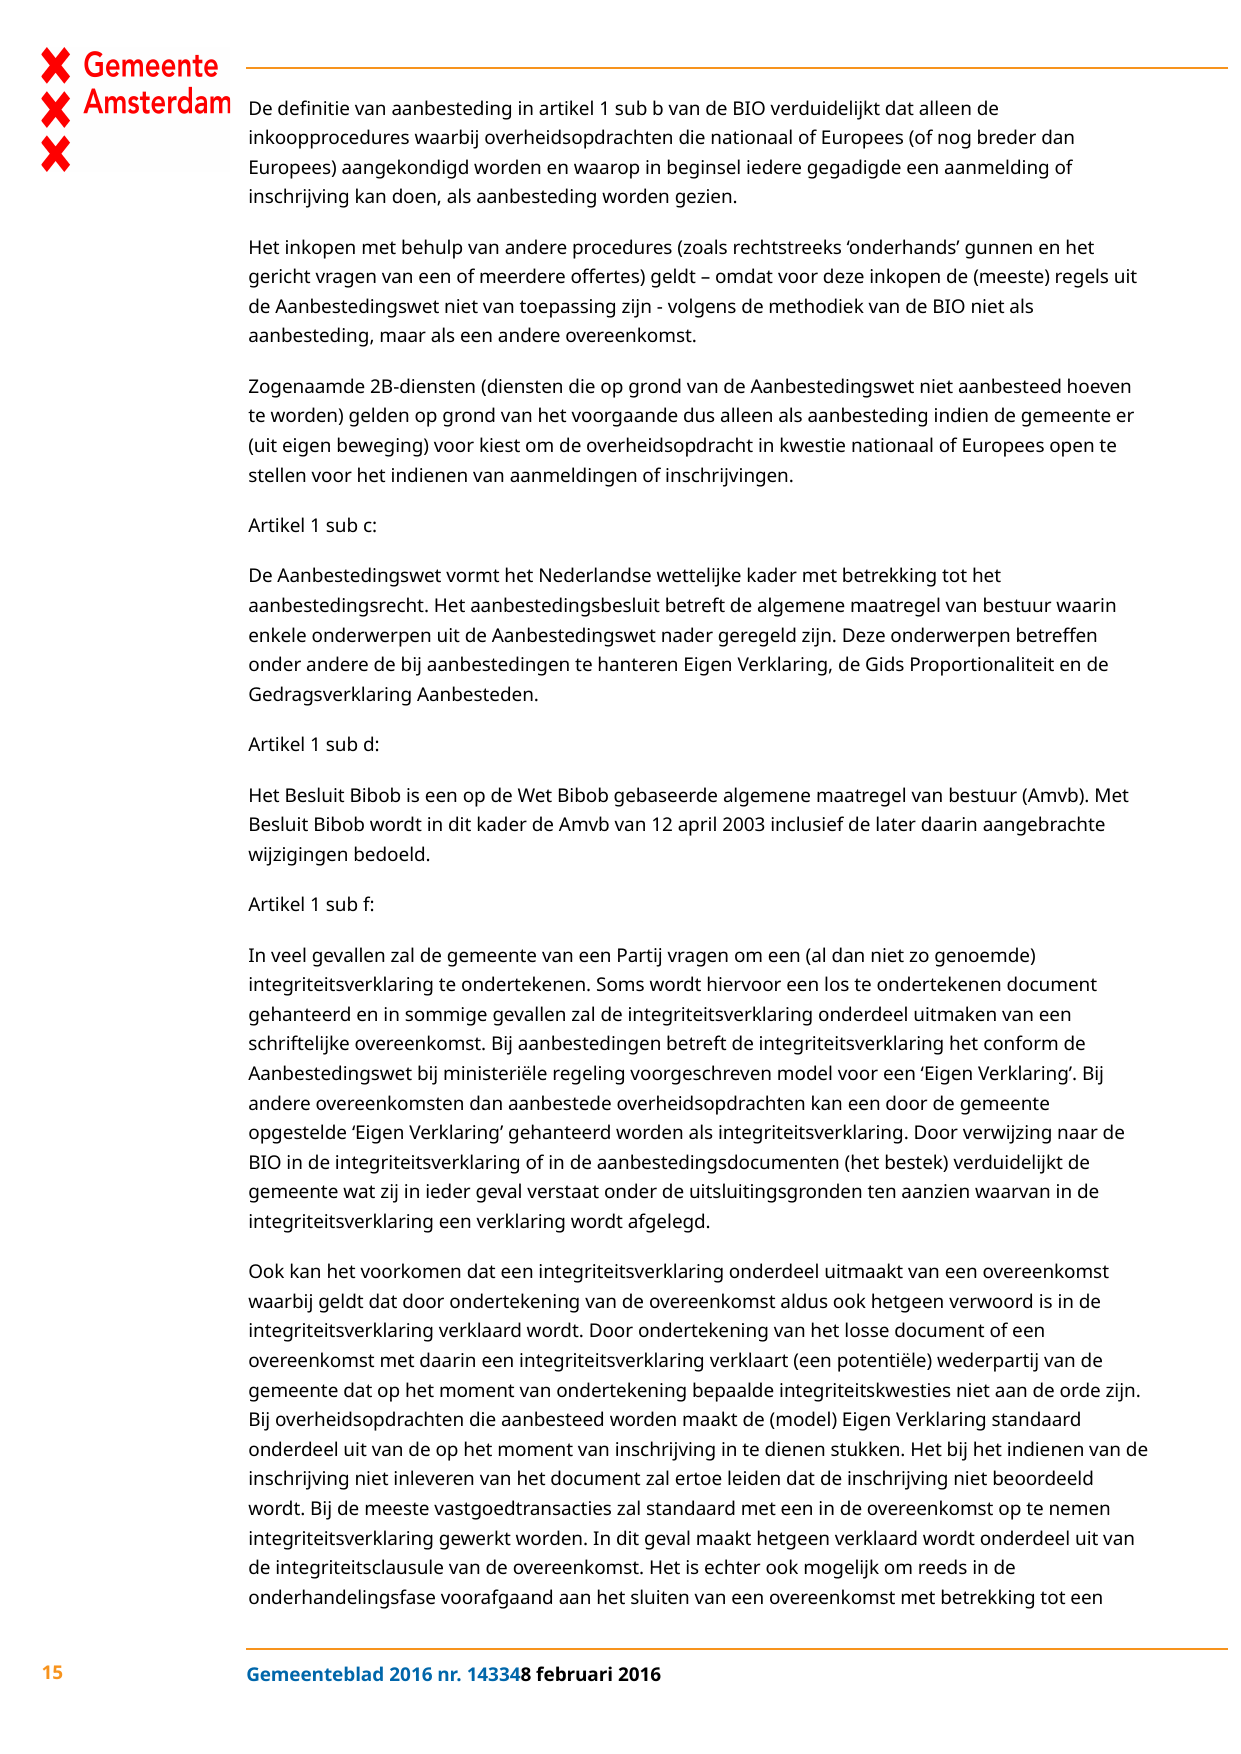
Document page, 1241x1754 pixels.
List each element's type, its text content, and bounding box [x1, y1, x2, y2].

text Ook kan het voorkomen dat een integriteitsverklaring onderdeel uitmaakt van een overeenkomst waarbij geldt dat door ondertekening van de overeenkomst aldus ook hetgeen verwoord is in de integriteitsverklaring verklaard wordt. Door ondertekening van het losse document of een overeenkomst met daarin een integriteitsverklaring verklaart (een potentiële) wederpartij van de gemeente dat op het moment van ondertekening bepaalde integriteitskwesties niet aan de orde zijn. Bij overheidsopdrachten die aanbesteed worden maakt de (model) Eigen Verklaring standaard onderdeel uit van de op het moment van inschrijving in te dienen stukken. Het bij het indienen van de inschrijving niet inleveren van het document zal ertoe leiden dat de inschrijving niet beoordeeld wordt. Bij de meeste vastgoedtransacties zal standaard met een in de overeenkomst op te nemen integriteitsverklaring gewerkt worden. In dit geval maakt hetgeen verklaard wordt onderdeel uit van de integriteitsclausule van de overeenkomst. Het is echter ook mogelijk om reeds in de onderhandelingsfase voorafgaand aan het sluiten van een overeenkomst met betrekking tot een [248, 1258, 1152, 1610]
picture [41, 47, 231, 172]
text De Aanbestedingswet vormt het Nederlandse wettelijke kader met betrekking tot het aanbestedingsrecht. Het aanbestedingsbesluit betreft de algemene maatregel van bestuur waarin enkele onderwerpen uit de Aanbestedingswet nader geregeld zijn. Deze onderwerpen betreffen onder andere de bij aanbestedingen te hanteren Eigen Verklaring, de Gids Proportionaliteit en de Gedragsverklaring Aanbesteden. [248, 563, 1152, 707]
text In veel gevallen zal de gemeente van een Partij vragen om een (al dan niet zo genoemde) integriteitsverklaring te ondertekenen. Soms wordt hiervoor een los te ondertekenen document gehanteerd en in sommige gevallen zal de integriteitsverklaring onderdeel uitmaken van een schriftelijke overeenkomst. Bij aanbestedingen betreft de integriteitsverklaring het conform de Aanbestedingswet bij ministeriële regeling voorgeschreven model voor een ‘Eigen Verklaring’. Bij andere overeenkomsten dan aanbestede overheidsopdrachten kan een door de gemeente opgestelde ‘Eigen Verklaring’ gehanteerd worden als integriteitsverklaring. Door verwijzing naar de BIO in de integriteitsverklaring of in de aanbestedingsdocumenten (het bestek) verduidelijkt de gemeente wat zij in ieder geval verstaat onder de uitsluitingsgronden ten aanzien waarvan in de integriteitsverklaring een verklaring wordt afgelegd. [248, 942, 1152, 1234]
text Artikel 1 sub c: [248, 512, 1152, 538]
text Artikel 1 sub f: [248, 891, 1152, 917]
text Zogenaamde 2B-diensten (diensten die op grond van de Aanbestedingswet niet aanbesteed hoeven te worden) gelden op grond van het voorgaande dus alleen als aanbesteding indien de gemeente er (uit eigen beweging) voor kiest om de overheidsopdracht in kwestie nationaal of Europees open te stellen voor het indienen van aanmeldingen of inschrijvingen. [248, 373, 1152, 488]
text Artikel 1 sub d: [248, 731, 1152, 757]
text Het inkopen met behulp van andere procedures (zoals rechtstreeks ‘onderhands’ gunnen en het gericht vragen van een of meerdere offertes) geldt – omdat voor deze inkopen de (meeste) regels uit de Aanbestedingswet niet van toepassing zijn - volgens de methodiek van de BIO niet als aanbesteding, maar als een andere overeenkomst. [248, 234, 1152, 348]
text Het Besluit Bibob is een op de Wet Bibob gebaseerde algemene maatregel van bestuur (Amvb). Met Besluit Bibob wordt in dit kader de Amvb van 12 april 2003 inclusief de later daarin aangebrachte wijzigingen bedoeld. [248, 782, 1152, 867]
text De definitie van aanbesteding in artikel 1 sub b van de BIO verduidelijkt dat alleen de inkoopprocedures waarbij overheidsopdrachten die nationaal of Europees (of nog breder dan Europees) aangekondigd worden en waarop in beginsel iedere gegadigde een aanmelding of inschrijving kan doen, als aanbesteding worden gezien. [248, 95, 1152, 209]
